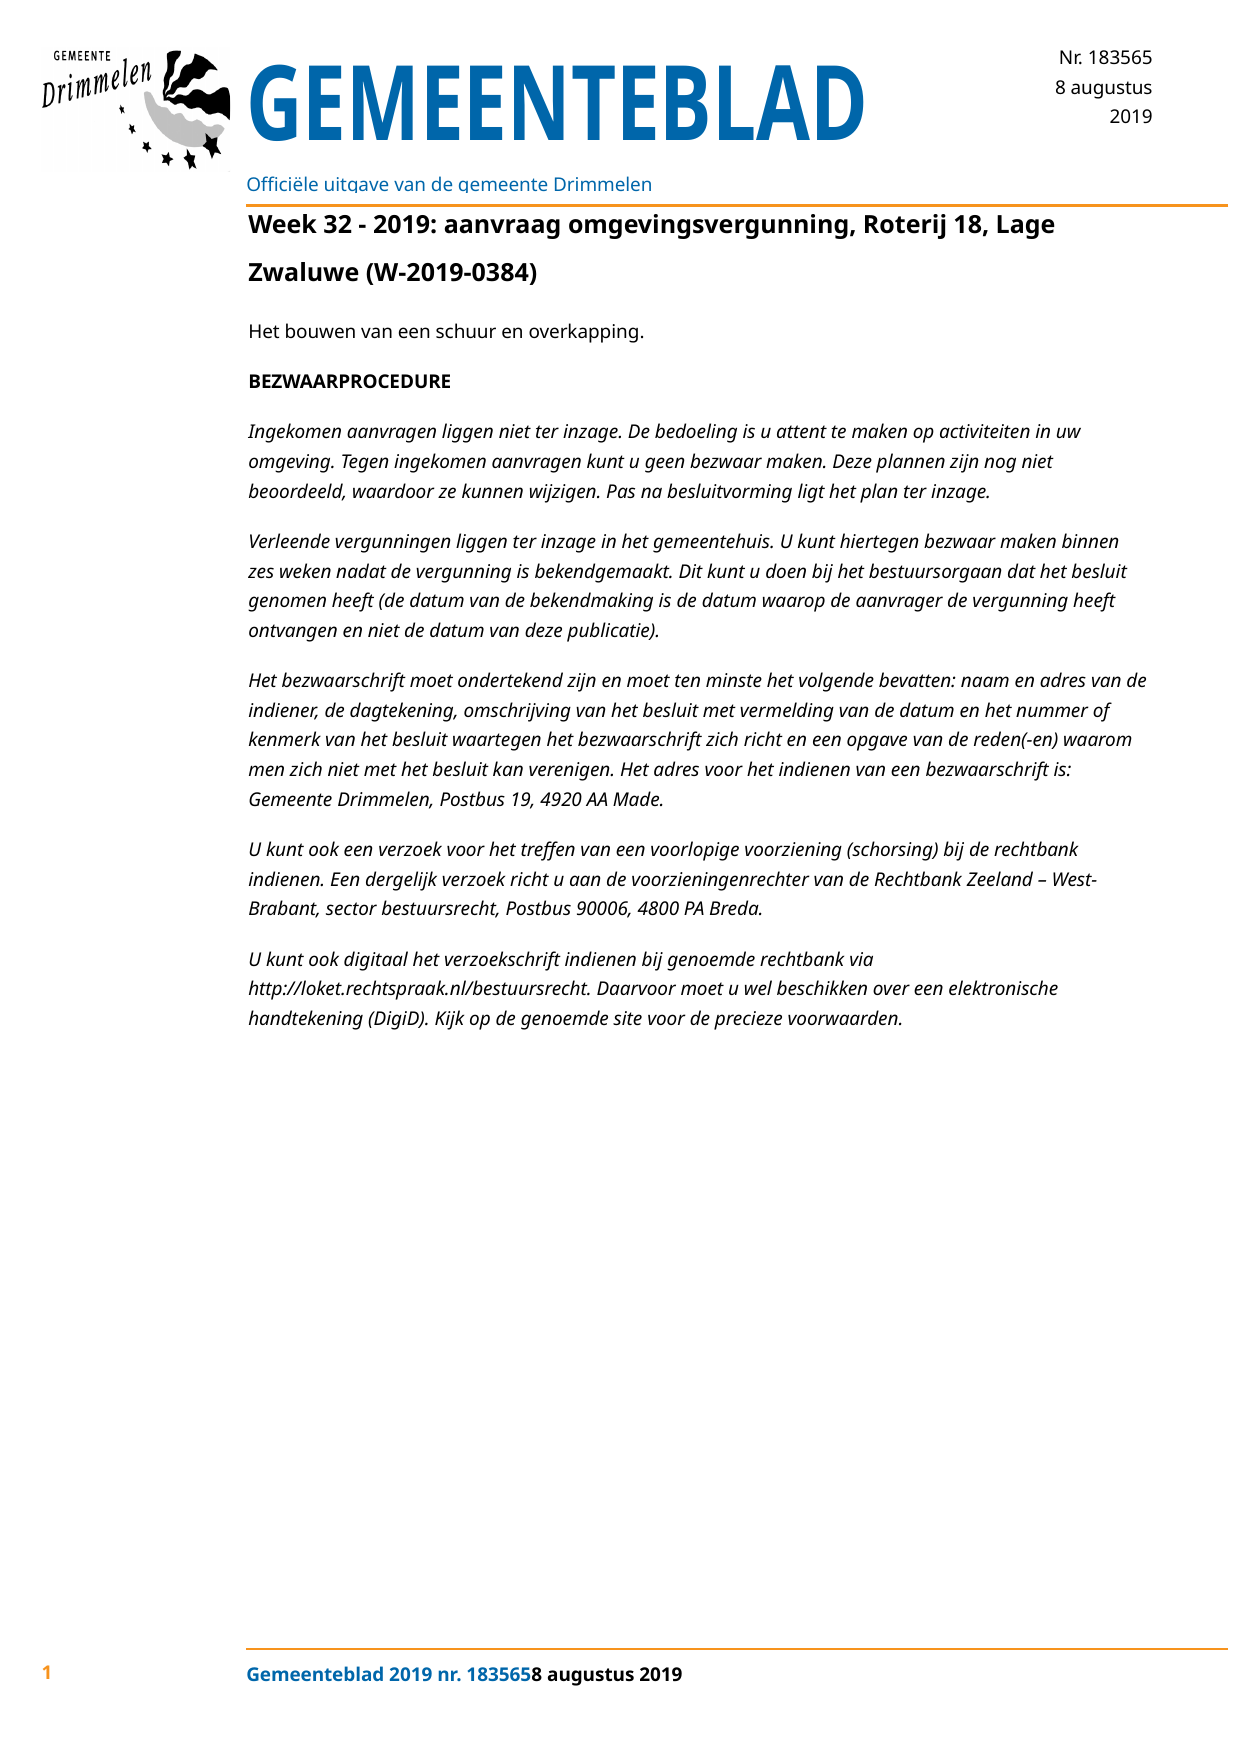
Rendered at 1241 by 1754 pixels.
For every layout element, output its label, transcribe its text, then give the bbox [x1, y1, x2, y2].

text Ingekomen aanvragen liggen niet ter inzage. De bedoeling is u attent te maken op activiteiten in uw omgeving. Tegen ingekomen aanvragen kunt u geen bezwaar maken. Deze plannen zijn nog niet beoordeeld, waardoor ze kunnen wijzigen. Pas na besluitvorming ligt het plan ter inzage. [248, 419, 1152, 504]
text U kunt ook een verzoek voor het treffen van een voorlopige voorziening (schorsing) bij de rechtbank indienen. Een dergelijk verzoek richt u aan de voorzieningenrechter van de Rechtbank Zeeland – West-Brabant, sector bestuursrecht, Postbus 90006, 4800 PA Breda. [248, 836, 1152, 921]
text Week 32 - 2019: aanvraag omgevingsvergunning, Roterij 18, Lage Zwaluwe (W-2019-0384) [248, 207, 1152, 288]
text Het bezwaarschrift moet ondertekend zijn en moet ten minste het volgende bevatten: naam en adres van de indiener, de dagtekening, omschrijving van het besluit met vermelding van de datum en het nummer of kenmerk van het besluit waartegen het bezwaarschrift zich richt en een opgave van de reden(-en) waarom men zich niet met het besluit kan verenigen. Het adres voor het indienen van een bezwaarschrift is: Gemeente Drimmelen, Postbus 19, 4920 AA Made. [248, 667, 1152, 812]
picture [41, 47, 231, 172]
text Het bouwen van een schuur en overkapping. [248, 318, 1152, 344]
text BEZWAARPROCEDURE [248, 368, 1152, 394]
text Verleende vergunningen liggen ter inzage in het gemeentehuis. U kunt hiertegen bezwaar maken binnen zes weken nadat de vergunning is bekendgemaakt. Dit kunt u doen bij het bestuursorgaan dat het besluit genomen heeft (de datum van de bekendmaking is de datum waarop de aanvrager de vergunning heeft ontvangen en niet de datum van deze publicatie). [248, 528, 1152, 643]
text U kunt ook digitaal het verzoekschrift indienen bij genoemde rechtbank via http://loket.rechtspraak.nl/bestuursrecht. Daarvoor moet u wel beschikken over een elektronische handtekening (DigiD). Kijk op de genoemde site voor de precieze voorwaarden. [248, 946, 1152, 1031]
